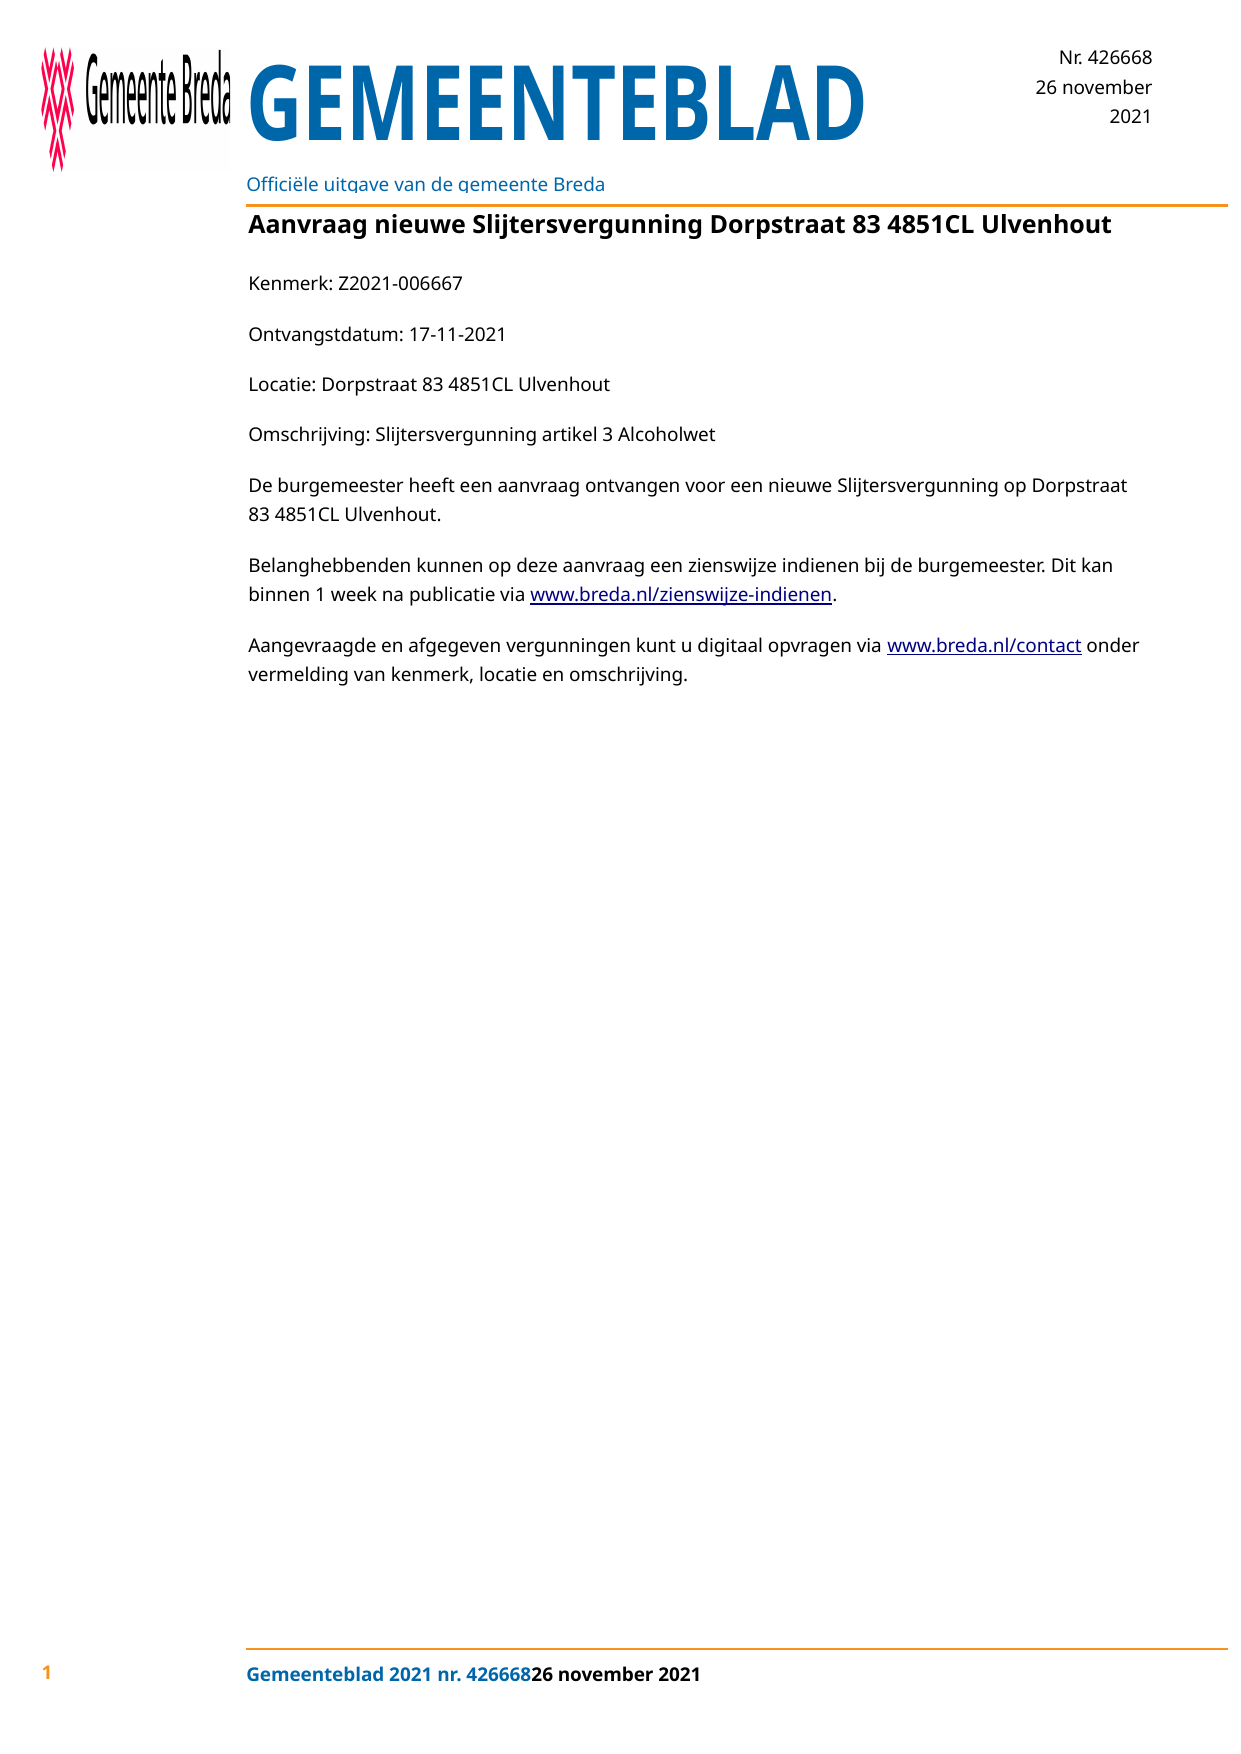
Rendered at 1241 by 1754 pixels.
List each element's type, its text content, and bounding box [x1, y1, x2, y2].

text Kenmerk: Z2021-006667 [248, 270, 1152, 296]
text Ontvangstdatum: 17-11-2021 [248, 321, 1152, 346]
text Locatie: Dorpstraat 83 4851CL Ulvenhout [248, 371, 1152, 397]
text Aanvraag nieuwe Slijtersvergunning Dorpstraat 83 4851CL Ulvenhout [248, 207, 1152, 241]
picture [41, 47, 231, 172]
text Omschrijving: Slijtersvergunning artikel 3 Alcoholwet [248, 422, 1152, 447]
text De burgemeester heeft een aanvraag ontvangen voor een nieuwe Slijtersvergunning op Dorpstraat 83 4851CL Ulvenhout. [248, 472, 1152, 527]
text Belanghebbenden kunnen op deze aanvraag een zienswijze indienen bij de burgemeester. Dit kan binnen 1 week na publicatie via www.breda.nl/zienswijze-indienen. [248, 552, 1152, 607]
text Aangevraagde en afgegeven vergunningen kunt u digitaal opvragen via www.breda.nl/contact onder vermelding van kenmerk, locatie en omschrijving. [248, 632, 1152, 687]
